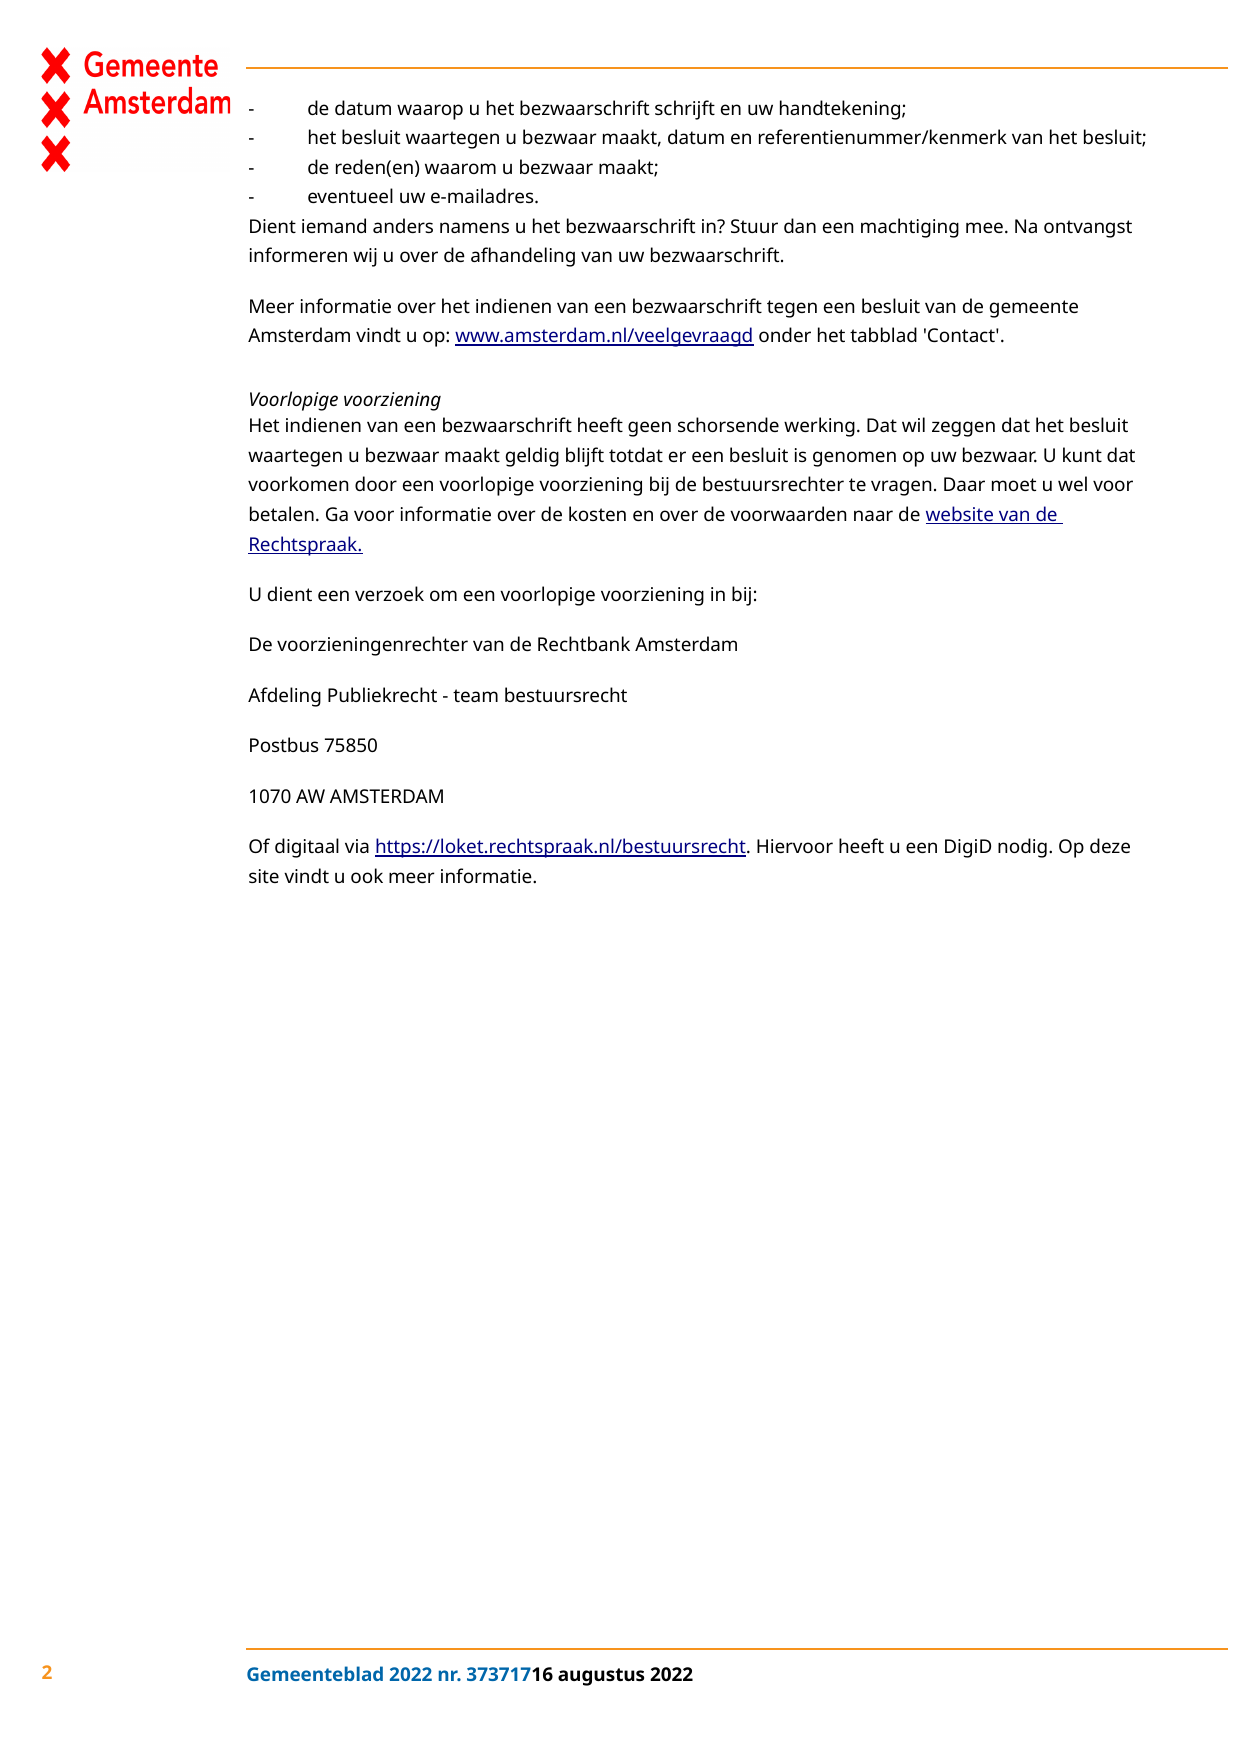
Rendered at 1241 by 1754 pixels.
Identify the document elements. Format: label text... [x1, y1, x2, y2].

picture [41, 47, 231, 172]
text 1070 AW AMSTERDAM [248, 783, 1152, 808]
text Meer informatie over het indienen van een bezwaarschrift tegen een besluit van de gemeente Amsterdam vindt u op: www.amsterdam.nl/veelgevraagd onder het tabblad 'Contact'. [248, 293, 1152, 348]
list de datum waarop u het bezwaarschrift schrijft en uw handtekening; [248, 95, 1152, 121]
text Dient iemand anders namens u het bezwaarschrift in? Stuur dan een machtiging mee. Na ontvangst informeren wij u over de afhandeling van uw bezwaarschrift. [248, 213, 1152, 268]
text Voorlopige voorziening [248, 387, 1152, 412]
text U dient een verzoek om een voorlopige voorziening in bij: [248, 581, 1152, 607]
text Afdeling Publiekrecht - team bestuursrecht [248, 682, 1152, 708]
text Postbus 75850 [248, 732, 1152, 758]
text Of digitaal via https://loket.rechtspraak.nl/bestuursrecht. Hiervoor heeft u een DigiD nodig. Op deze site vindt u ook meer informatie. [248, 833, 1152, 888]
list eventueel uw e-mailadres. [248, 183, 1152, 209]
list de reden(en) waarom u bezwaar maakt; [248, 154, 1152, 180]
list het besluit waartegen u bezwaar maakt, datum en referentienummer/kenmerk van het besluit; [248, 124, 1152, 150]
text Het indienen van een bezwaarschrift heeft geen schorsende werking. Dat wil zeggen dat het besluit waartegen u bezwaar maakt geldig blijft totdat er een besluit is genomen op uw bezwaar. U kunt dat voorkomen door een voorlopige voorziening bij de bestuursrechter te vragen. Daar moet u wel voor betalen. Ga voor informatie over de kosten en over de voorwaarden naar de website van de Rechtspraak. [248, 412, 1152, 556]
text De voorzieningenrechter van de Rechtbank Amsterdam [248, 632, 1152, 657]
